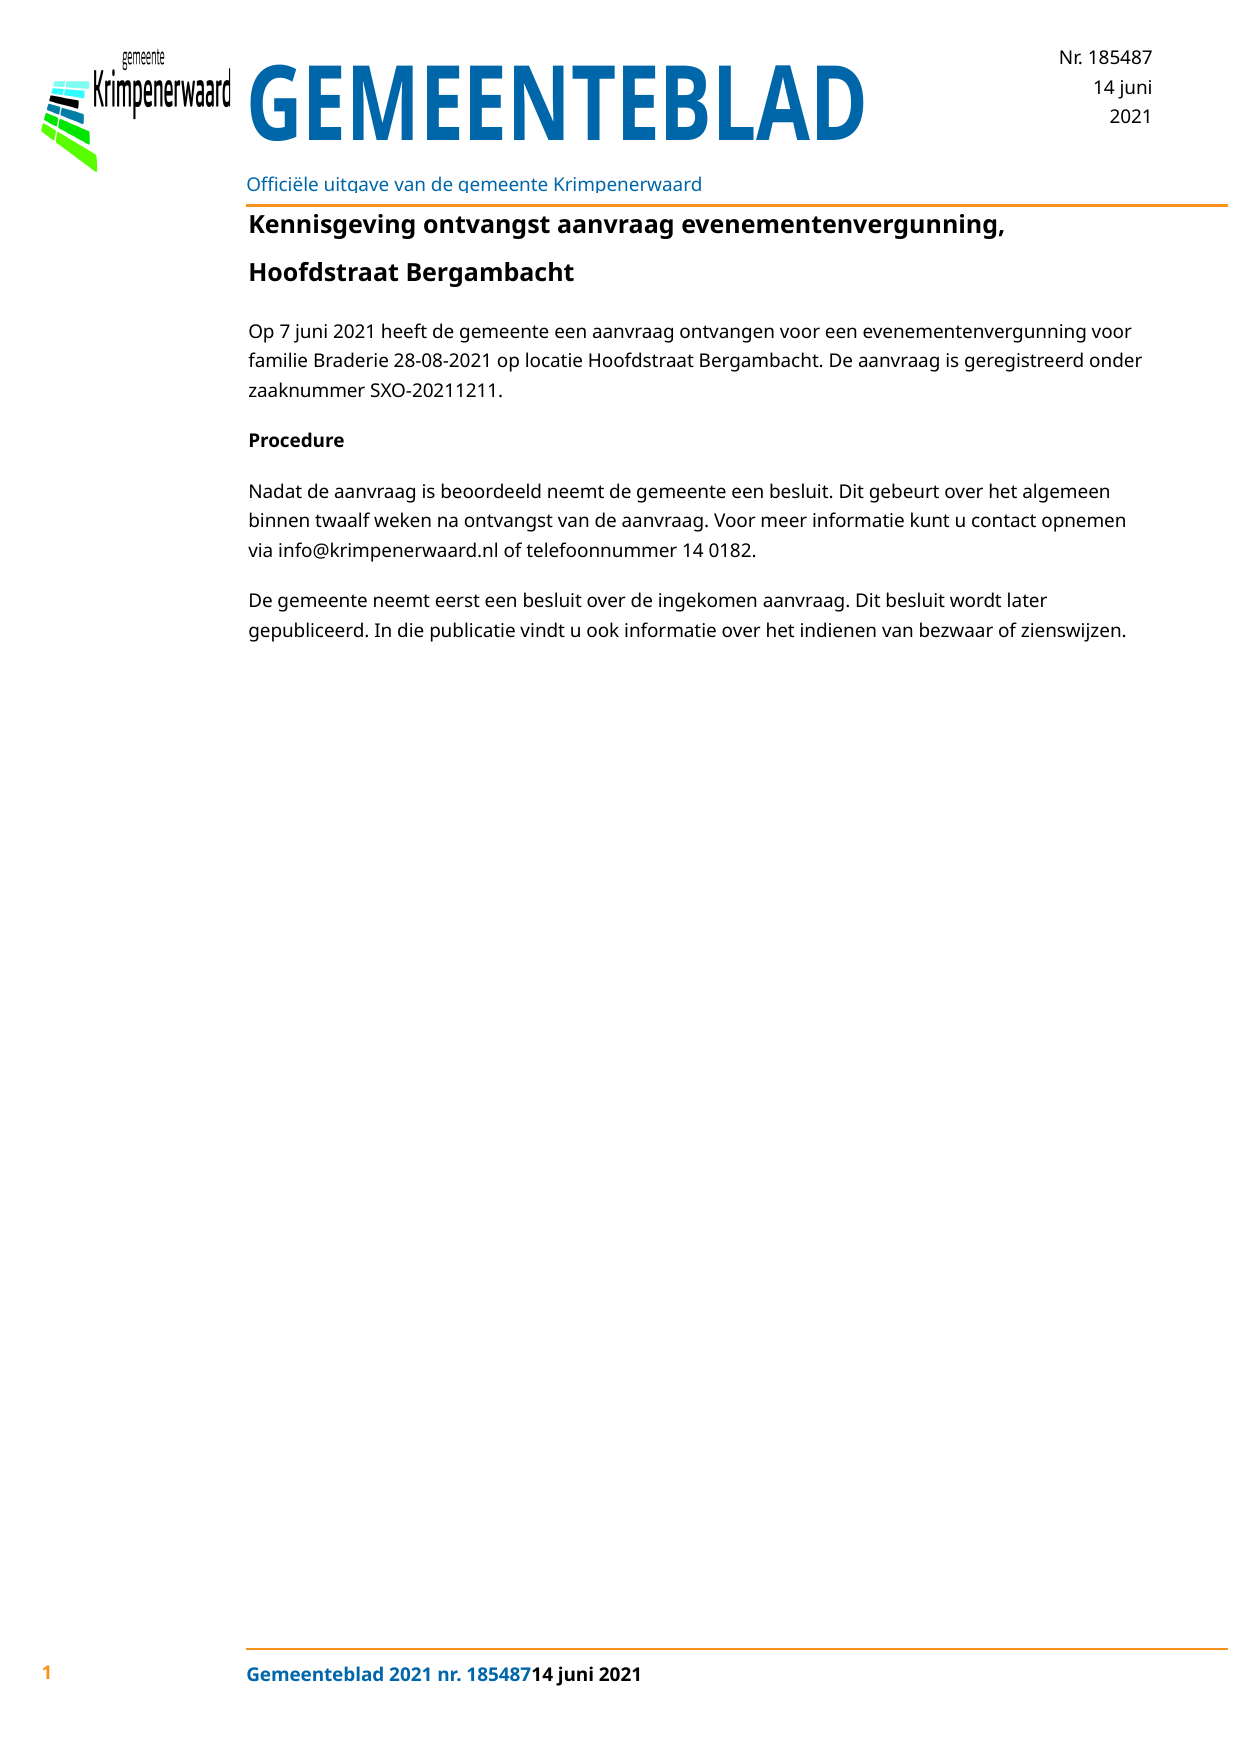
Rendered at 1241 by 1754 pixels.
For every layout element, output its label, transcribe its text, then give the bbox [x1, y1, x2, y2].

picture [41, 47, 231, 172]
text Kennisgeving ontvangst aanvraag evenementenvergunning, Hoofdstraat Bergambacht [248, 207, 1152, 288]
text Nadat de aanvraag is beoordeeld neemt de gemeente een besluit. Dit gebeurt over het algemeen binnen twaalf weken na ontvangst van de aanvraag. Voor meer informatie kunt u contact opnemen via info@krimpenerwaard.nl of telefoonnummer 14 0182. [248, 478, 1152, 563]
text Op 7 juni 2021 heeft de gemeente een aanvraag ontvangen voor een evenementenvergunning voor familie Braderie 28-08-2021 op locatie Hoofdstraat Bergambacht. De aanvraag is geregistreerd onder zaaknummer SXO-20211211. [248, 318, 1152, 403]
text De gemeente neemt eerst een besluit over de ingekomen aanvraag. Dit besluit wordt later gepubliceerd. In die publicatie vindt u ook informatie over het indienen van bezwaar of zienswijzen. [248, 587, 1152, 643]
text Procedure [248, 427, 1152, 453]
